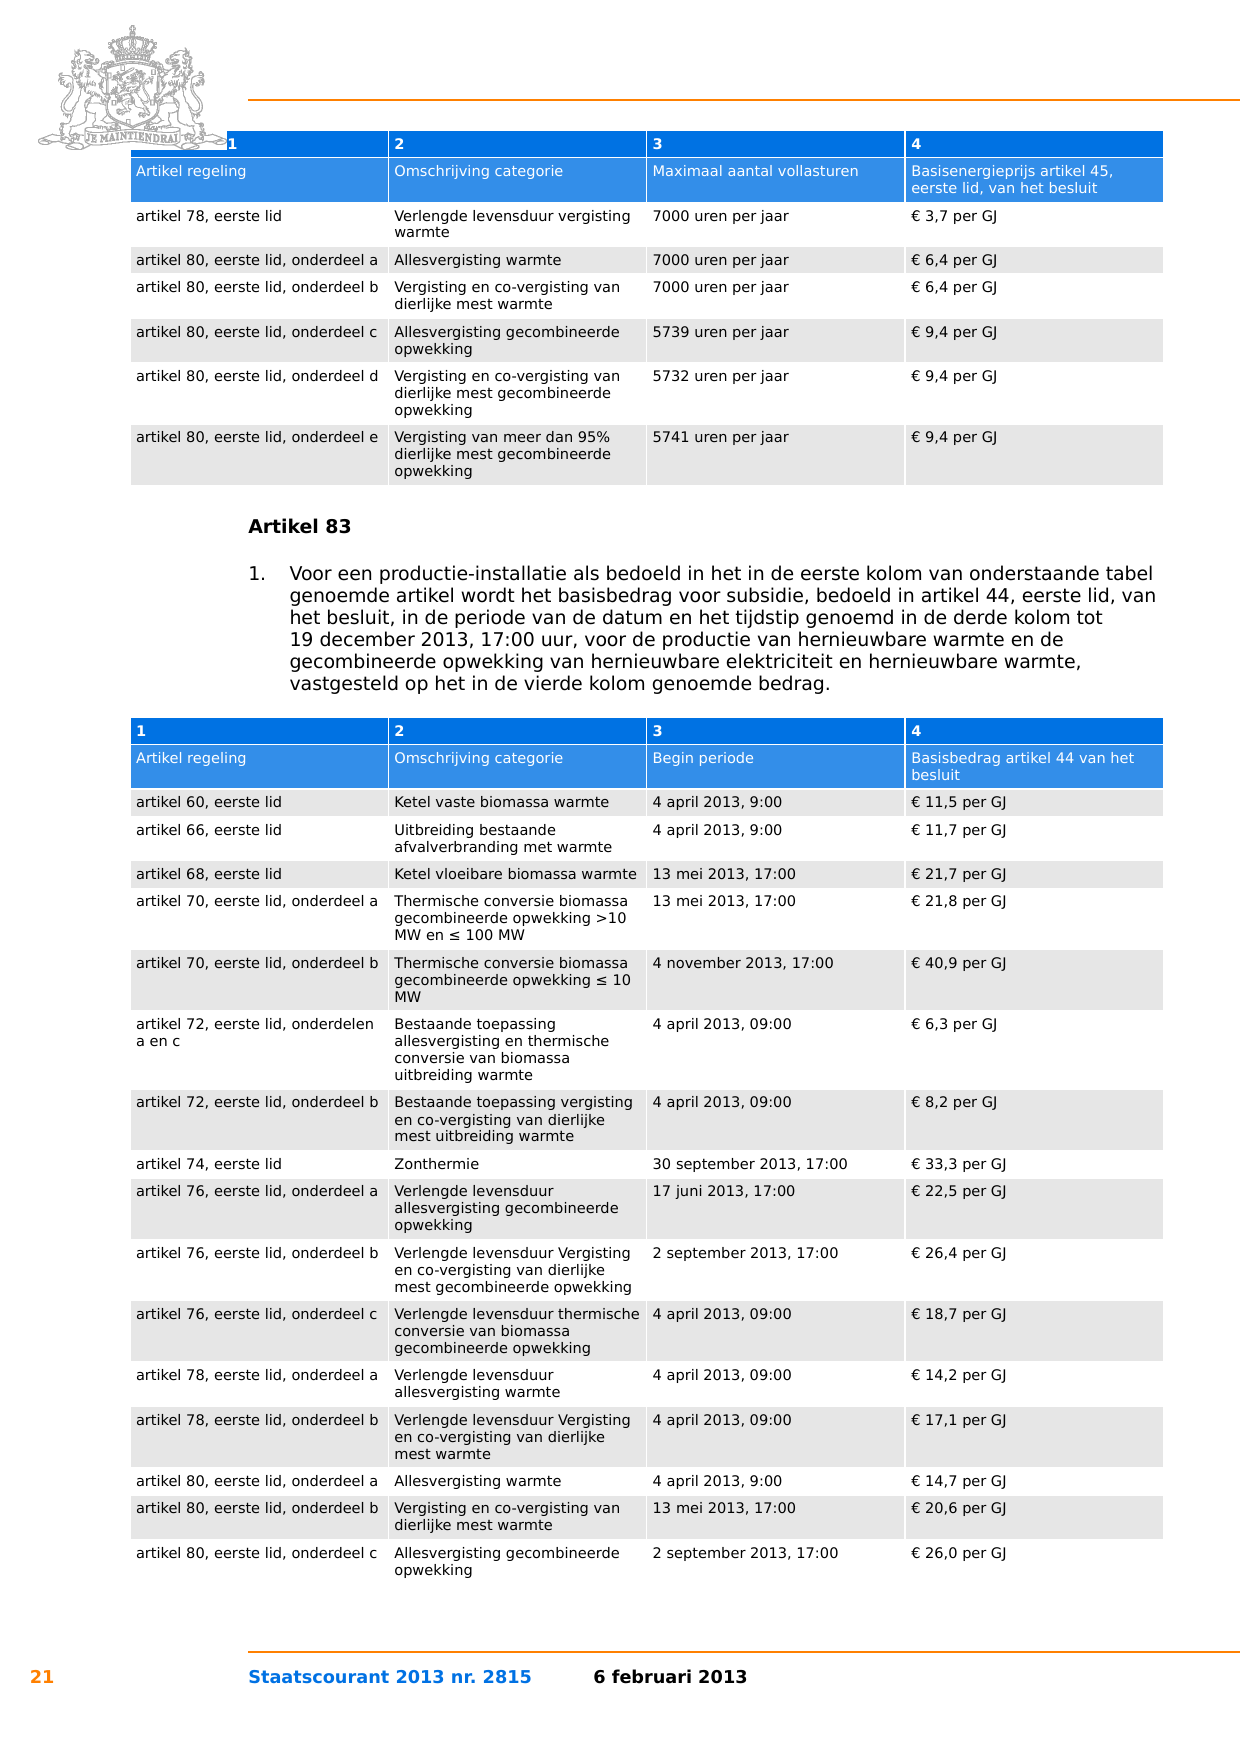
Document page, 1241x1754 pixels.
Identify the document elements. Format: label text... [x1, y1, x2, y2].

table_header 3 [647, 718, 904, 744]
table_cell artikel 80, eerste lid, onderdeel a [131, 1468, 388, 1494]
table_cell artikel 80, eerste lid, onderdeel e [131, 425, 388, 485]
table_cell artikel 60, eerste lid [131, 790, 388, 816]
table_cell € 26,4 per GJ [906, 1240, 1163, 1300]
table_cell € 6,3 per GJ [906, 1011, 1163, 1089]
table_cell artikel 80, eerste lid, onderdeel c [131, 1540, 388, 1583]
table_cell artikel 80, eerste lid, onderdeel b [131, 275, 388, 318]
table_cell artikel 78, eerste lid [131, 203, 388, 246]
table_cell 4 april 2013, 9:00 [647, 817, 904, 860]
table_cell Verlengde levensduur Vergisting en co-vergisting van dierlijke mest gecombineerde opwekking [389, 1240, 646, 1300]
table_cell artikel 72, eerste lid, onderdeel b [131, 1090, 388, 1150]
table_cell artikel 66, eerste lid [131, 817, 388, 860]
table_cell 4 april 2013, 09:00 [647, 1090, 904, 1150]
table_cell 4 april 2013, 09:00 [647, 1301, 904, 1361]
table_cell € 21,7 per GJ [906, 861, 1163, 888]
table_cell artikel 70, eerste lid, onderdeel b [131, 950, 388, 1010]
table_cell Allesvergisting gecombineerde opwekking [389, 1540, 646, 1583]
table_cell 4 april 2013, 09:00 [647, 1011, 904, 1089]
table_cell 4 november 2013, 17:00 [647, 950, 904, 1010]
table_cell € 18,7 per GJ [906, 1301, 1163, 1361]
table_cell € 26,0 per GJ [906, 1540, 1163, 1583]
table_cell Artikel regeling [131, 745, 388, 788]
table_cell Verlengde levensduur vergisting warmte [389, 203, 646, 246]
table_cell artikel 80, eerste lid, onderdeel c [131, 319, 388, 362]
table_cell 5732 uren per jaar [647, 363, 904, 423]
table_cell 13 mei 2013, 17:00 [647, 861, 904, 888]
table_cell 7000 uren per jaar [647, 275, 904, 318]
table_cell € 9,4 per GJ [906, 319, 1163, 362]
table_cell 4 april 2013, 9:00 [647, 790, 904, 816]
table_cell € 17,1 per GJ [906, 1407, 1163, 1467]
table_cell artikel 78, eerste lid, onderdeel a [131, 1363, 388, 1406]
table_cell artikel 68, eerste lid [131, 861, 388, 888]
table_cell Ketel vloeibare biomassa warmte [389, 861, 646, 888]
table_cell Thermische conversie biomassa gecombineerde opwekking >10 MW en ≤ 100 MW [389, 889, 646, 949]
table_cell artikel 76, eerste lid, onderdeel c [131, 1301, 388, 1361]
table_cell € 3,7 per GJ [906, 203, 1163, 246]
table_header 4 [906, 718, 1163, 744]
text 1. Voor een productie-installatie als bedoeld in het in de eerste kolom van onderstaande tabel genoemde artikel wordt het basisbedrag voor subsidie, bedoeld in artikel 44, eerste lid, van het besluit, in de periode van de datum en het tijdstip genoemd in de derde kolom tot 19 december 2013, 17:00 uur, voor de productie van hernieuwbare warmte en de gecombineerde opwekking van hernieuwbare elektriciteit en hernieuwbare warmte, vastgesteld op het in de vierde kolom genoemde bedrag. [248, 563, 1163, 695]
table_cell 13 mei 2013, 17:00 [647, 1496, 904, 1539]
table_cell 4 april 2013, 9:00 [647, 1468, 904, 1494]
table_cell Vergisting en co-vergisting van dierlijke mest warmte [389, 1496, 646, 1539]
table_cell artikel 78, eerste lid, onderdeel b [131, 1407, 388, 1467]
table_cell 4 april 2013, 09:00 [647, 1363, 904, 1406]
table_cell artikel 80, eerste lid, onderdeel a [131, 247, 388, 273]
table_header 3 [647, 131, 904, 157]
table_cell artikel 76, eerste lid, onderdeel b [131, 1240, 388, 1300]
table_cell 7000 uren per jaar [647, 203, 904, 246]
table_cell 7000 uren per jaar [647, 247, 904, 273]
table_cell Basisbedrag artikel 44 van het besluit [906, 745, 1163, 788]
table_cell 13 mei 2013, 17:00 [647, 889, 904, 949]
table_cell artikel 76, eerste lid, onderdeel a [131, 1179, 388, 1239]
table_cell Allesvergisting gecombineerde opwekking [389, 319, 646, 362]
table_cell Vergisting en co-vergisting van dierlijke mest warmte [389, 275, 646, 318]
table_header 2 [389, 718, 646, 744]
table_cell Omschrijving categorie [389, 158, 646, 202]
table_cell € 6,4 per GJ [906, 247, 1163, 273]
table_header 2 [389, 131, 646, 157]
table_cell Verlengde levensduur allesvergisting warmte [389, 1363, 646, 1406]
table_cell € 14,2 per GJ [906, 1363, 1163, 1406]
table_cell Bestaande toepassing vergisting en co-vergisting van dierlijke mest uitbreiding warmte [389, 1090, 646, 1150]
table_cell € 6,4 per GJ [906, 275, 1163, 318]
table_cell Verlengde levensduur allesvergisting gecombineerde opwekking [389, 1179, 646, 1239]
picture [38, 25, 227, 150]
table_cell € 14,7 per GJ [906, 1468, 1163, 1494]
subtitle Artikel 83 [248, 516, 1163, 538]
table_cell Artikel regeling [131, 158, 388, 202]
table_cell € 9,4 per GJ [906, 425, 1163, 485]
table_cell Allesvergisting warmte [389, 1468, 646, 1494]
table_cell 4 april 2013, 09:00 [647, 1407, 904, 1467]
table_cell € 22,5 per GJ [906, 1179, 1163, 1239]
table_cell 2 september 2013, 17:00 [647, 1540, 904, 1583]
table_cell Thermische conversie biomassa gecombineerde opwekking ≤ 10 MW [389, 950, 646, 1010]
table_cell 17 juni 2013, 17:00 [647, 1179, 904, 1239]
table_cell 30 september 2013, 17:00 [647, 1151, 904, 1177]
table_cell Omschrijving categorie [389, 745, 646, 788]
table_cell Zonthermie [389, 1151, 646, 1177]
table_cell Verlengde levensduur thermische conversie van biomassa gecombineerde opwekking [389, 1301, 646, 1361]
table_cell € 9,4 per GJ [906, 363, 1163, 423]
table_cell Maximaal aantal vollasturen [647, 158, 904, 202]
table_cell € 21,8 per GJ [906, 889, 1163, 949]
table_cell 5739 uren per jaar [647, 319, 904, 362]
table_header 1 [131, 718, 388, 744]
table_cell artikel 80, eerste lid, onderdeel d [131, 363, 388, 423]
table_cell Verlengde levensduur Vergisting en co-vergisting van dierlijke mest warmte [389, 1407, 646, 1467]
table_cell Vergisting en co-vergisting van dierlijke mest gecombineerde opwekking [389, 363, 646, 423]
table_cell € 20,6 per GJ [906, 1496, 1163, 1539]
table_cell artikel 74, eerste lid [131, 1151, 388, 1177]
table_cell Begin periode [647, 745, 904, 788]
table_cell Bestaande toepassing allesvergisting en thermische conversie van biomassa uitbreiding warmte [389, 1011, 646, 1089]
table_cell Vergisting van meer dan 95% dierlijke mest gecombineerde opwekking [389, 425, 646, 485]
table_cell Uitbreiding bestaande afvalverbranding met warmte [389, 817, 646, 860]
table_cell artikel 72, eerste lid, onderdelen a en c [131, 1011, 388, 1089]
table_cell € 8,2 per GJ [906, 1090, 1163, 1150]
table_cell € 11,5 per GJ [906, 790, 1163, 816]
table_cell € 11,7 per GJ [906, 817, 1163, 860]
table_cell € 33,3 per GJ [906, 1151, 1163, 1177]
table_cell artikel 80, eerste lid, onderdeel b [131, 1496, 388, 1539]
table_cell Ketel vaste biomassa warmte [389, 790, 646, 816]
table_cell Basisenergieprijs artikel 45, eerste lid, van het besluit [906, 158, 1163, 202]
table_header 4 [906, 131, 1163, 157]
table_cell 5741 uren per jaar [647, 425, 904, 485]
table_cell Allesvergisting warmte [389, 247, 646, 273]
table_cell artikel 70, eerste lid, onderdeel a [131, 889, 388, 949]
table_header 1 [131, 131, 388, 157]
table_cell 2 september 2013, 17:00 [647, 1240, 904, 1300]
table_cell € 40,9 per GJ [906, 950, 1163, 1010]
